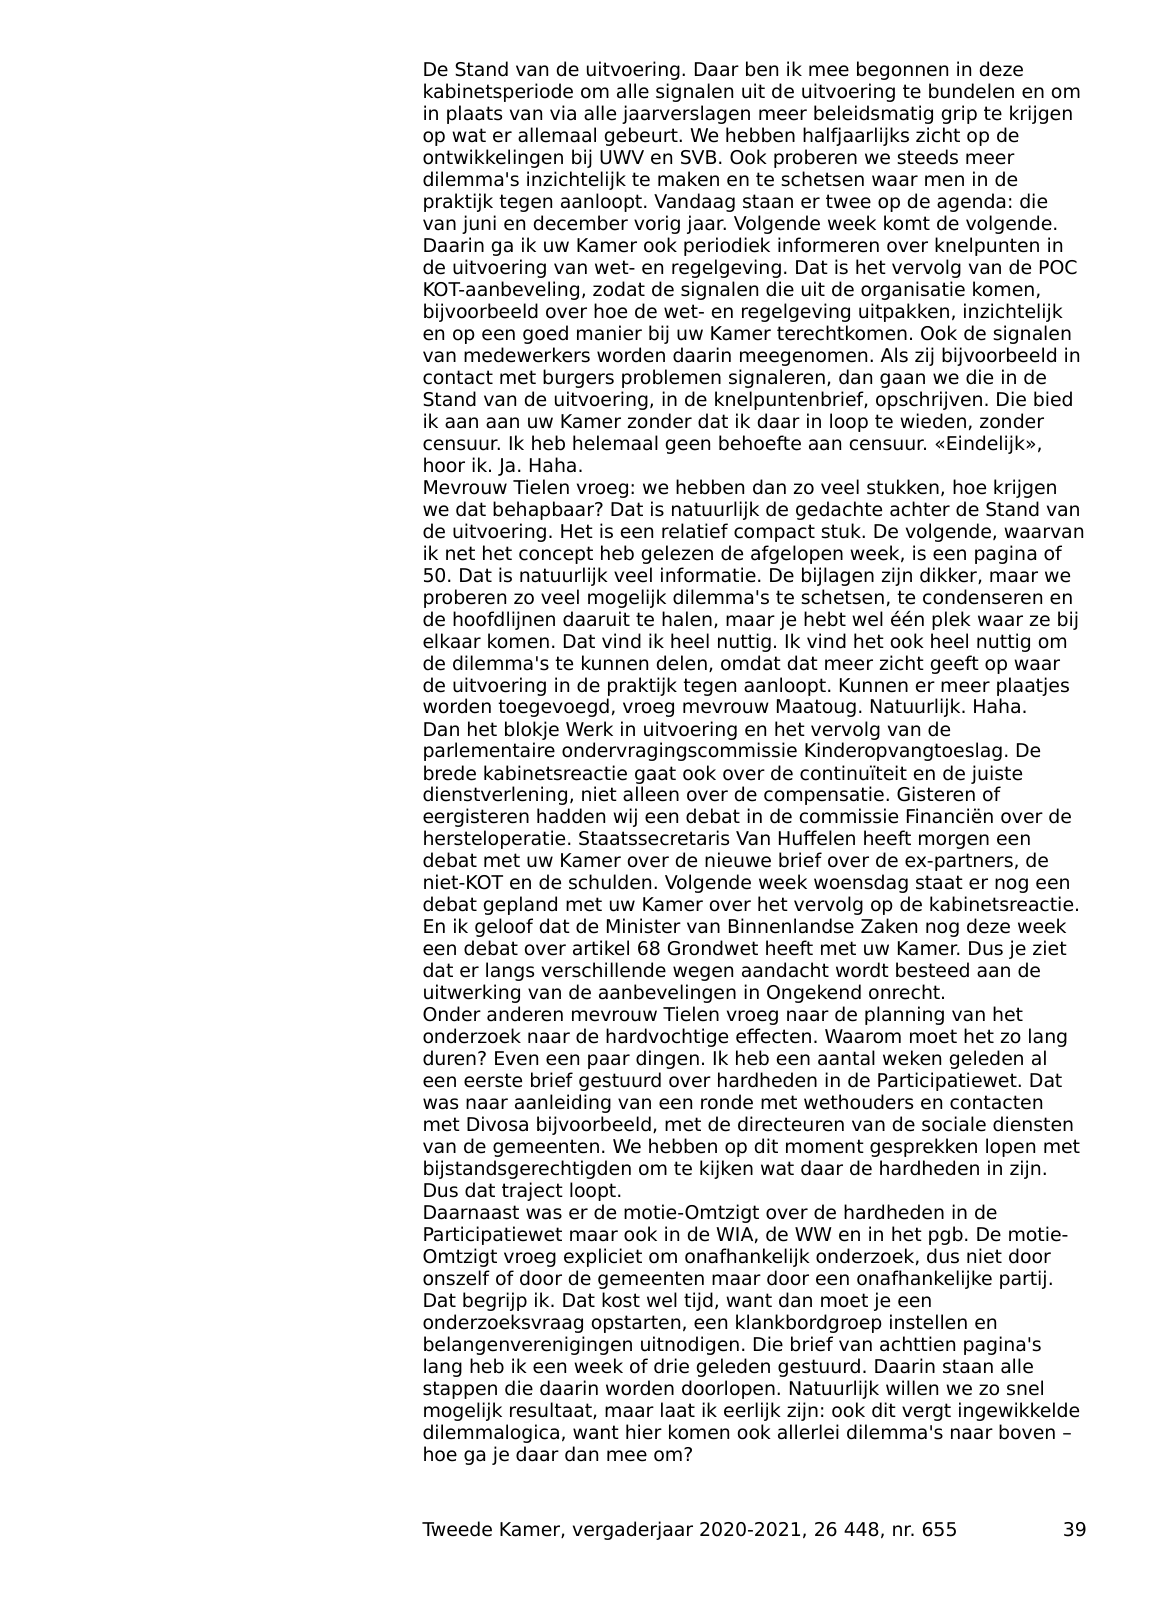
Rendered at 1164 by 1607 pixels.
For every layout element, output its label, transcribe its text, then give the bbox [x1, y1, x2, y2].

text Dan het blokje Werk in uitvoering en het vervolg van de parlementaire ondervragingscommissie Kinderopvangtoeslag. De brede kabinetsreactie gaat ook over de continuïteit en de juiste dienstverlening, niet alleen over de compensatie. Gisteren of eergisteren hadden wij een debat in de commissie Financiën over de hersteloperatie. Staatssecretaris Van Huffelen heeft morgen een debat met uw Kamer over de nieuwe brief over de ex-partners, de niet-KOT en de schulden. Volgende week woensdag staat er nog een debat gepland met uw Kamer over het vervolg op de kabinetsreactie. En ik geloof dat de Minister van Binnenlandse Zaken nog deze week een debat over artikel 68 Grondwet heeft met uw Kamer. Dus je ziet dat er langs verschillende wegen aandacht wordt besteed aan de uitwerking van de aanbevelingen in Ongekend onrecht. [422, 718, 1087, 1004]
text Onder anderen mevrouw Tielen vroeg naar de planning van het onderzoek naar de hardvochtige effecten. Waarom moet het zo lang duren? Even een paar dingen. Ik heb een aantal weken geleden al een eerste brief gestuurd over hardheden in de Participatiewet. Dat was naar aanleiding van een ronde met wethouders en contacten met Divosa bijvoorbeeld, met de directeuren van de sociale diensten van de gemeenten. We hebben op dit moment gesprekken lopen met bijstandsgerechtigden om te kijken wat daar de hardheden in zijn. Dus dat traject loopt. [422, 1004, 1087, 1202]
text De Stand van de uitvoering. Daar ben ik mee begonnen in deze kabinetsperiode om alle signalen uit de uitvoering te bundelen en om in plaats van via alle jaarverslagen meer beleidsmatig grip te krijgen op wat er allemaal gebeurt. We hebben halfjaarlijks zicht op de ontwikkelingen bij UWV en SVB. Ook proberen we steeds meer dilemma's inzichtelijk te maken en te schetsen waar men in de praktijk tegen aanloopt. Vandaag staan er twee op de agenda: die van juni en december vorig jaar. Volgende week komt de volgende. Daarin ga ik uw Kamer ook periodiek informeren over knelpunten in de uitvoering van wet- en regelgeving. Dat is het vervolg van de POC KOT-aanbeveling, zodat de signalen die uit de organisatie komen, bijvoorbeeld over hoe de wet- en regelgeving uitpakken, inzichtelijk en op een goed manier bij uw Kamer terechtkomen. Ook de signalen van medewerkers worden daarin meegenomen. Als zij bijvoorbeeld in contact met burgers problemen signaleren, dan gaan we die in de Stand van de uitvoering, in de knelpuntenbrief, opschrijven. Die bied ik aan aan uw Kamer zonder dat ik daar in loop te wieden, zonder censuur. Ik heb helemaal geen behoefte aan censuur. «Eindelijk», hoor ik. Ja. Haha. [422, 59, 1087, 477]
text Daarnaast was er de motie-Omtzigt over de hardheden in de Participatiewet maar ook in de WIA, de WW en in het pgb. De motie-Omtzigt vroeg expliciet om onafhankelijk onderzoek, dus niet door onszelf of door de gemeenten maar door een onafhankelijke partij. Dat begrijp ik. Dat kost wel tijd, want dan moet je een onderzoeksvraag opstarten, een klankbordgroep instellen en belangenverenigingen uitnodigen. Die brief van achttien pagina's lang heb ik een week of drie geleden gestuurd. Daarin staan alle stappen die daarin worden doorlopen. Natuurlijk willen we zo snel mogelijk resultaat, maar laat ik eerlijk zijn: ook dit vergt ingewikkelde dilemmalogica, want hier komen ook allerlei dilemma's naar boven – hoe ga je daar dan mee om? [422, 1202, 1087, 1466]
text Mevrouw Tielen vroeg: we hebben dan zo veel stukken, hoe krijgen we dat behapbaar? Dat is natuurlijk de gedachte achter de Stand van de uitvoering. Het is een relatief compact stuk. De volgende, waarvan ik net het concept heb gelezen de afgelopen week, is een pagina of 50. Dat is natuurlijk veel informatie. De bijlagen zijn dikker, maar we proberen zo veel mogelijk dilemma's te schetsen, te condenseren en de hoofdlijnen daaruit te halen, maar je hebt wel één plek waar ze bij elkaar komen. Dat vind ik heel nuttig. Ik vind het ook heel nuttig om de dilemma's te kunnen delen, omdat dat meer zicht geeft op waar de uitvoering in de praktijk tegen aanloopt. Kunnen er meer plaatjes worden toegevoegd, vroeg mevrouw Maatoug. Natuurlijk. Haha. [422, 477, 1087, 718]
